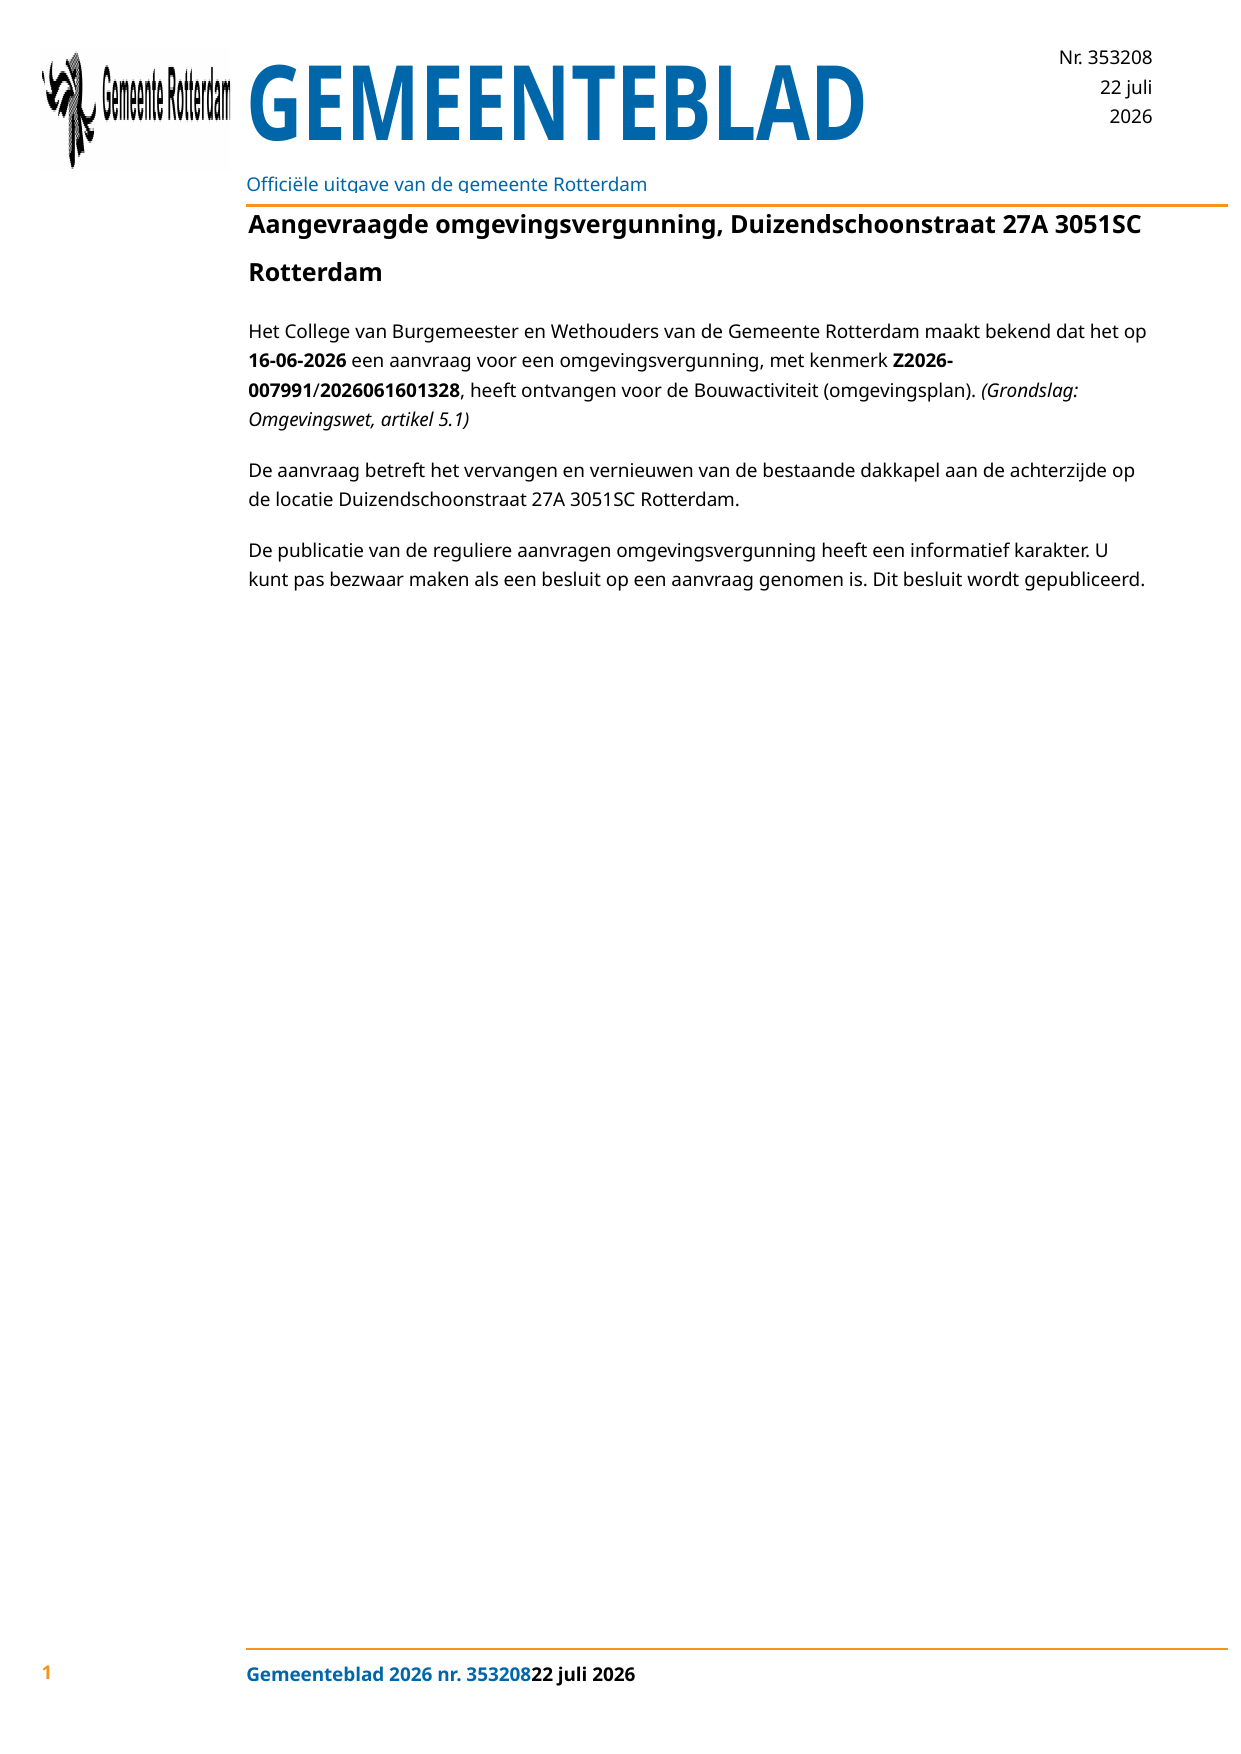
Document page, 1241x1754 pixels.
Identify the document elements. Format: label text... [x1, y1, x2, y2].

picture [41, 47, 231, 172]
text Aangevraagde omgevingsvergunning, Duizendschoonstraat 27A 3051SC Rotterdam [248, 207, 1152, 288]
text De publicatie van de reguliere aanvragen omgevingsvergunning heeft een informatief karakter. U kunt pas bezwaar maken als een besluit op een aanvraag genomen is. Dit besluit wordt gepubliceerd. [248, 537, 1152, 592]
text Het College van Burgemeester en Wethouders van de Gemeente Rotterdam maakt bekend dat het op 16-06-2026 een aanvraag voor een omgevingsvergunning, met kenmerk Z2026-007991/2026061601328, heeft ontvangen voor de Bouwactiviteit (omgevingsplan). (Grondslag: Omgevingswet, artikel 5.1) [248, 318, 1152, 432]
text De aanvraag betreft het vervangen en vernieuwen van de bestaande dakkapel aan de achterzijde op de locatie Duizendschoonstraat 27A 3051SC Rotterdam. [248, 457, 1152, 512]
